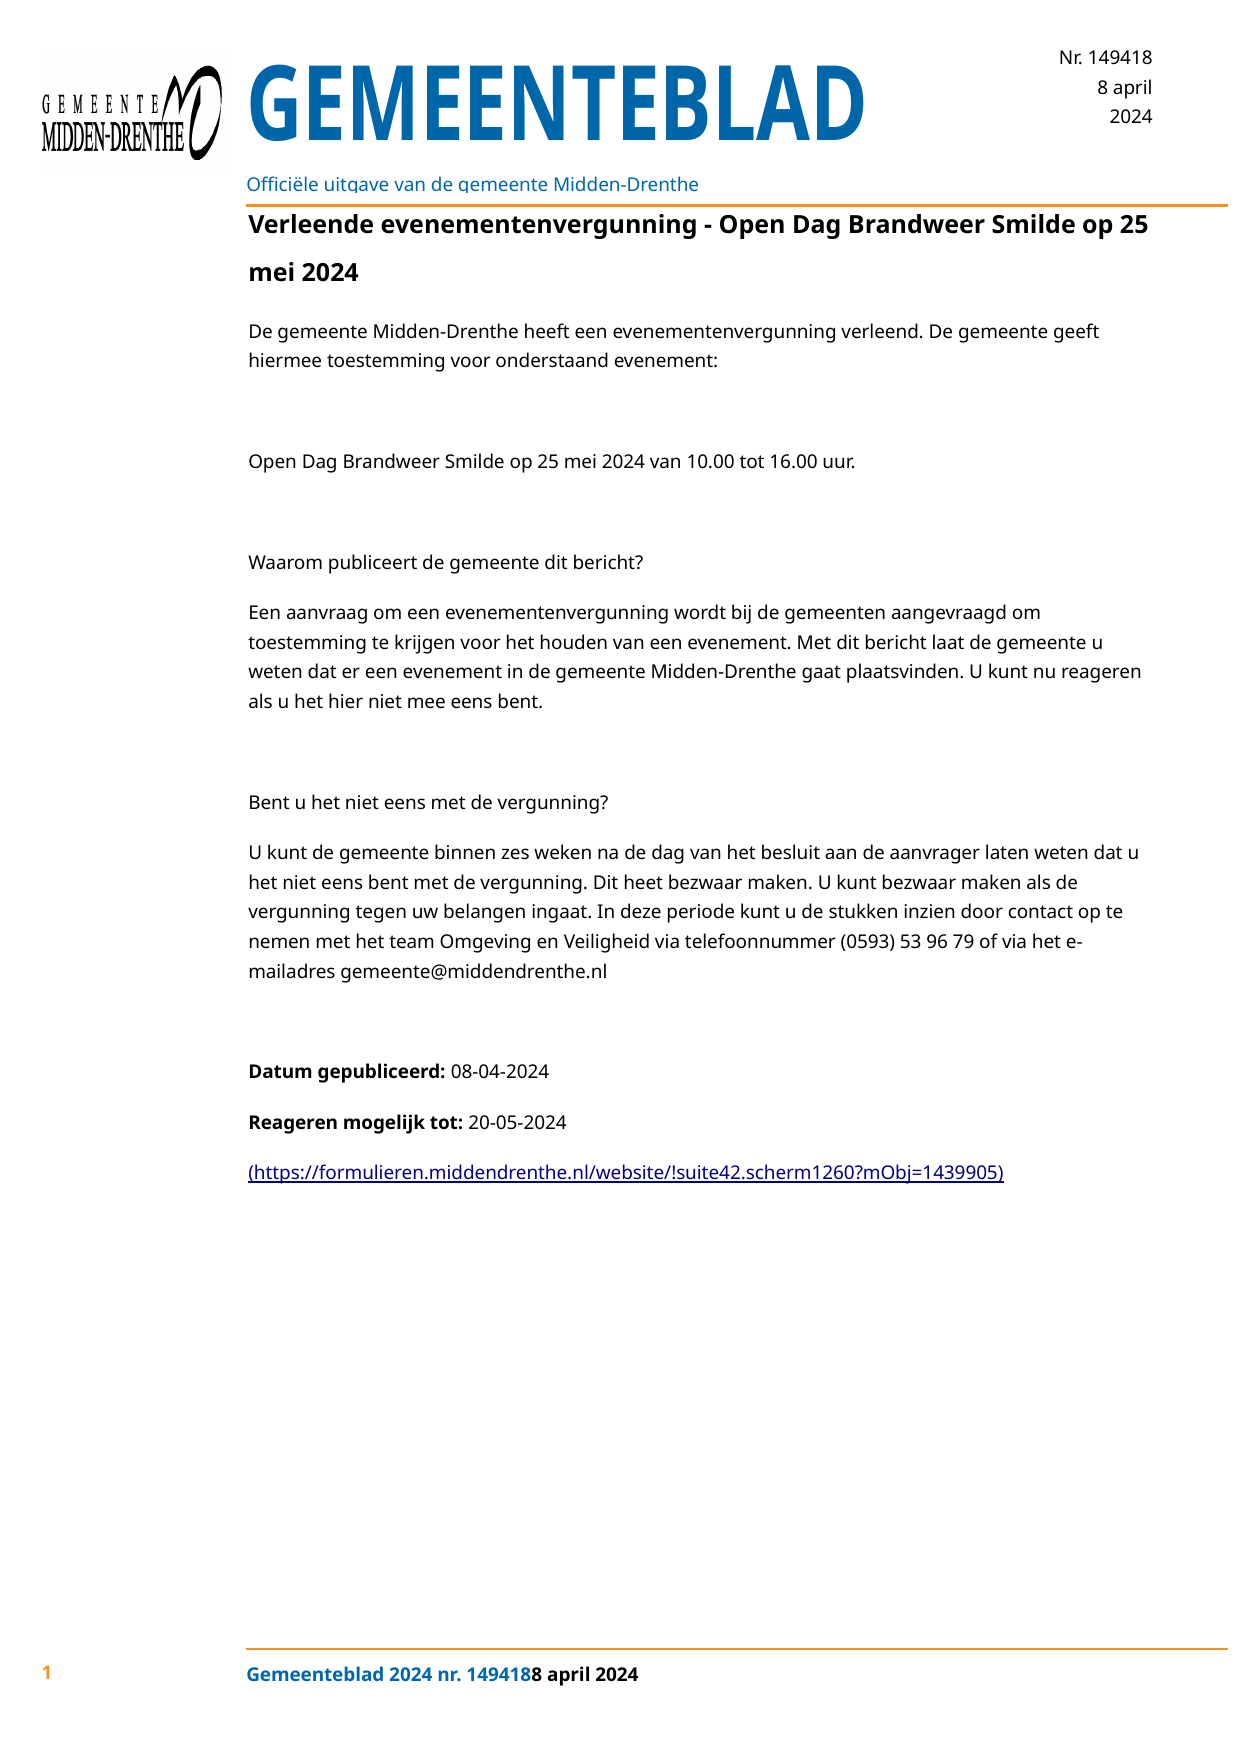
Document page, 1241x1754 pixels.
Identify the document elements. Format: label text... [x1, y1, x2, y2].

text Bent u het niet eens met de vergunning? [248, 789, 1152, 815]
text Een aanvraag om een evenementenvergunning wordt bij de gemeenten aangevraagd om toestemming te krijgen voor het houden van een evenement. Met dit bericht laat de gemeente u weten dat er een evenement in de gemeente Midden-Drenthe gaat plaatsvinden. U kunt nu reageren als u het hier niet mee eens bent. [248, 599, 1152, 714]
text Verleende evenementenvergunning - Open Dag Brandweer Smilde op 25 mei 2024 [248, 207, 1152, 288]
text Datum gepubliceerd: 08-04-2024 [248, 1059, 1152, 1084]
text Waarom publiceert de gemeente dit bericht? [248, 549, 1152, 575]
text Reageren mogelijk tot: 20-05-2024 [248, 1109, 1152, 1135]
picture [41, 47, 231, 172]
text Open Dag Brandweer Smilde op 25 mei 2024 van 10.00 tot 16.00 uur. [248, 448, 1152, 474]
text De gemeente Midden-Drenthe heeft een evenementenvergunning verleend. De gemeente geeft hiermee toestemming voor onderstaand evenement: [248, 318, 1152, 373]
text U kunt de gemeente binnen zes weken na de dag van het besluit aan de aanvrager laten weten dat u het niet eens bent met de vergunning. Dit heet bezwaar maken. U kunt bezwaar maken als de vergunning tegen uw belangen ingaat. In deze periode kunt u de stukken inzien door contact op te nemen met het team Omgeving en Veiligheid via telefoonnummer (0593) 53 96 79 of via het e-mailadres gemeente@middendrenthe.nl [248, 839, 1152, 984]
text (https://formulieren.middendrenthe.nl/website/!suite42.scherm1260?mObj=1439905) [248, 1159, 1152, 1185]
